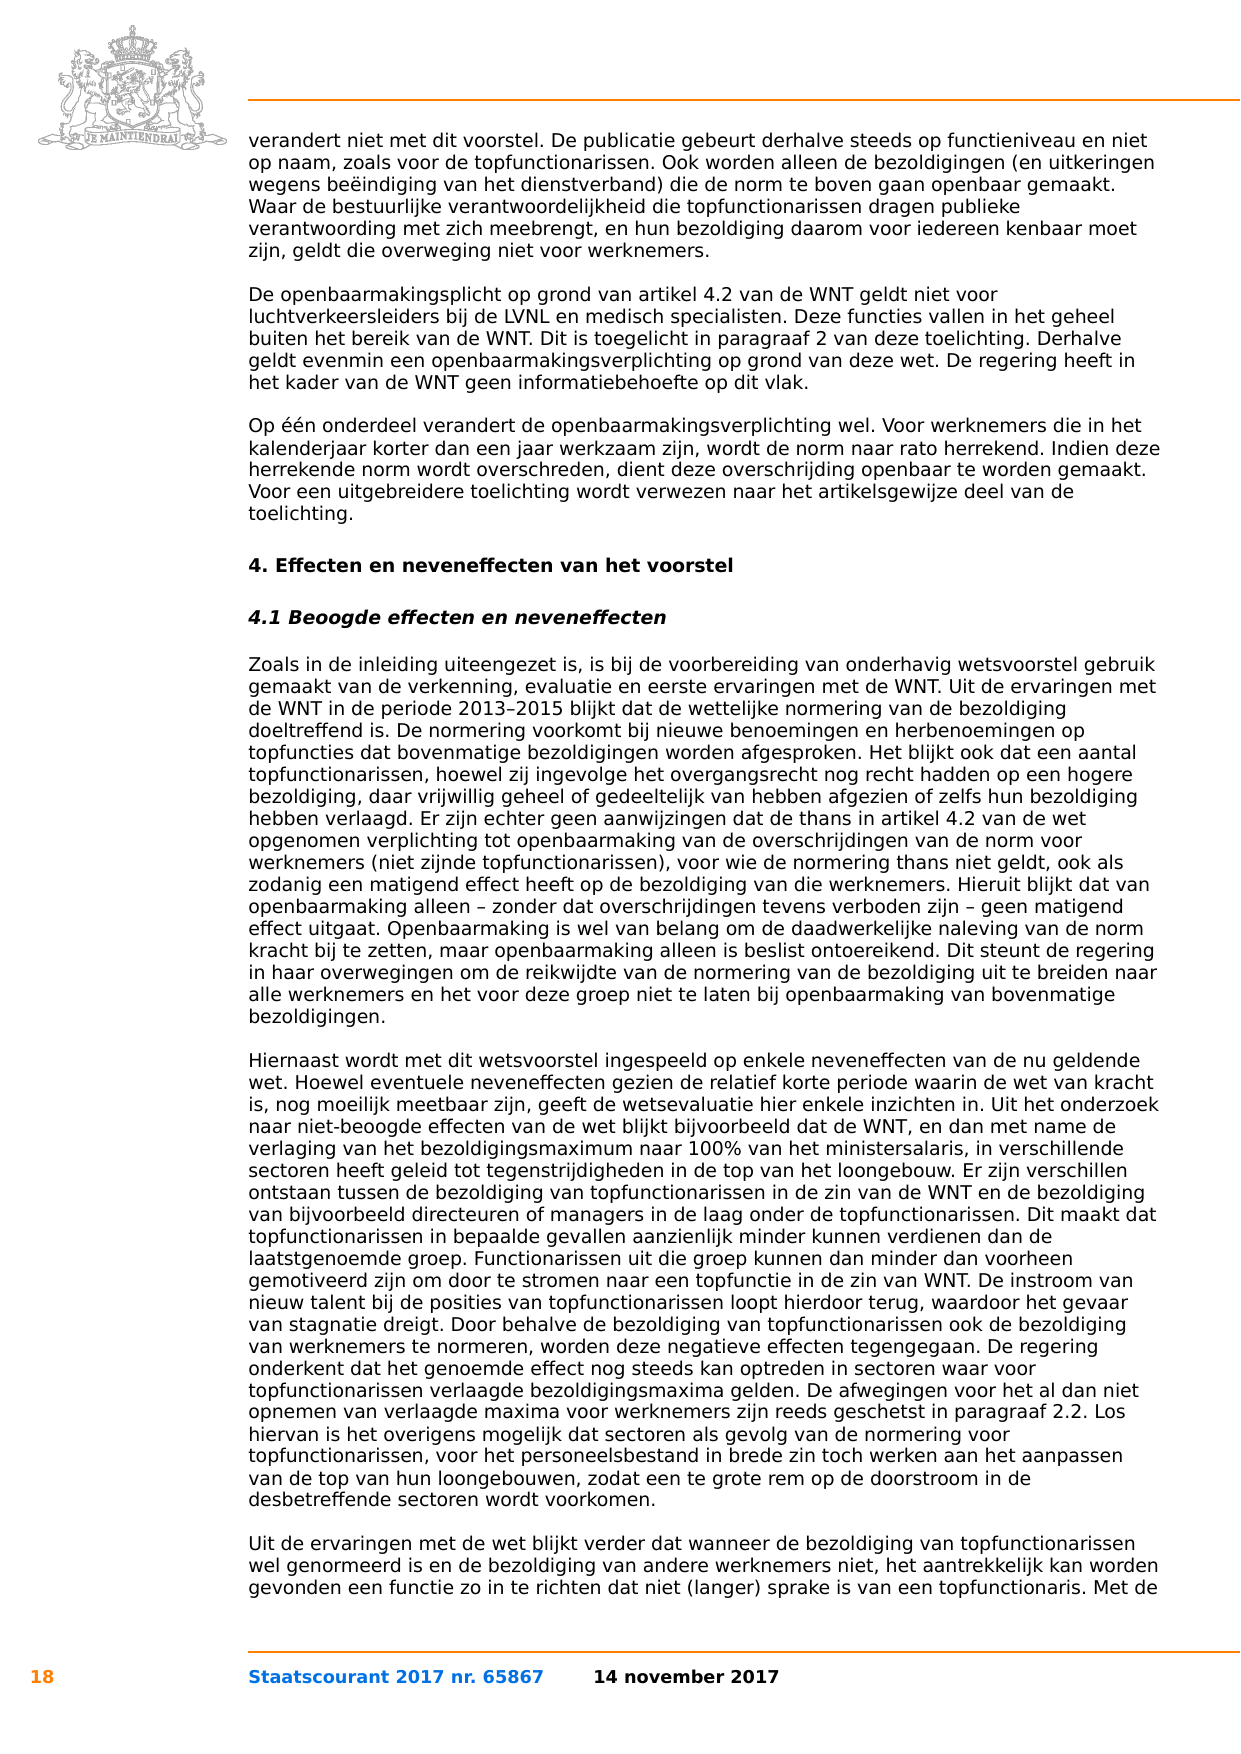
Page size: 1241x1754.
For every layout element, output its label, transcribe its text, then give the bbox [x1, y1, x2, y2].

text Op één onderdeel verandert de openbaarmakingsverplichting wel. Voor werknemers die in het kalenderjaar korter dan een jaar werkzaam zijn, wordt de norm naar rato herrekend. Indien deze herrekende norm wordt overschreden, dient deze overschrijding openbaar te worden gemaakt. Voor een uitgebreidere toelichting wordt verwezen naar het artikelsgewijze deel van de toelichting. [248, 415, 1163, 525]
text Zoals in de inleiding uiteengezet is, is bij de voorbereiding van onderhavig wetsvoorstel gebruik gemaakt van de verkenning, evaluatie en eerste ervaringen met de WNT. Uit de ervaringen met de WNT in de periode 2013–2015 blijkt dat de wettelijke normering van de bezoldiging doeltreffend is. De normering voorkomt bij nieuwe benoemingen en herbenoemingen op topfuncties dat bovenmatige bezoldigingen worden afgesproken. Het blijkt ook dat een aantal topfunctionarissen, hoewel zij ingevolge het overgangsrecht nog recht hadden op een hogere bezoldiging, daar vrijwillig geheel of gedeeltelijk van hebben afgezien of zelfs hun bezoldiging hebben verlaagd. Er zijn echter geen aanwijzingen dat de thans in artikel 4.2 van de wet opgenomen verplichting tot openbaarmaking van de overschrijdingen van de norm voor werknemers (niet zijnde topfunctionarissen), voor wie de normering thans niet geldt, ook als zodanig een matigend effect heeft op de bezoldiging van die werknemers. Hieruit blijkt dat van openbaarmaking alleen – zonder dat overschrijdingen tevens verboden zijn – geen matigend effect uitgaat. Openbaarmaking is wel van belang om de daadwerkelijke naleving van de norm kracht bij te zetten, maar openbaarmaking alleen is beslist ontoereikend. Dit steunt de regering in haar overwegingen om de reikwijdte van de normering van de bezoldiging uit te breiden naar alle werknemers en het voor deze groep niet te laten bij openbaarmaking van bovenmatige bezoldigingen. [248, 654, 1163, 1028]
subtitle 4.1 Beoogde effecten en neveneffecten [248, 607, 1163, 629]
subtitle 4. Effecten en neveneffecten van het voorstel [248, 555, 1163, 577]
text De openbaarmakingsplicht op grond van artikel 4.2 van de WNT geldt niet voor luchtverkeersleiders bij de LVNL en medisch specialisten. Deze functies vallen in het geheel buiten het bereik van de WNT. Dit is toegelicht in paragraaf 2 van deze toelichting. Derhalve geldt evenmin een openbaarmakingsverplichting op grond van deze wet. De regering heeft in het kader van de WNT geen informatiebehoefte op dit vlak. [248, 284, 1163, 393]
text verandert niet met dit voorstel. De publicatie gebeurt derhalve steeds op functieniveau en niet op naam, zoals voor de topfunctionarissen. Ook worden alleen de bezoldigingen (en uitkeringen wegens beëindiging van het dienstverband) die de norm te boven gaan openbaar gemaakt. Waar de bestuurlijke verantwoordelijkheid die topfunctionarissen dragen publieke verantwoording met zich meebrengt, en hun bezoldiging daarom voor iedereen kenbaar moet zijn, geldt die overweging niet voor werknemers. [248, 130, 1163, 262]
text Uit de ervaringen met de wet blijkt verder dat wanneer de bezoldiging van topfunctionarissen wel genormeerd is en de bezoldiging van andere werknemers niet, het aantrekkelijk kan worden gevonden een functie zo in te richten dat niet (langer) sprake is van een topfunctionaris. Met de [248, 1533, 1163, 1599]
text Hiernaast wordt met dit wetsvoorstel ingespeeld op enkele neveneffecten van de nu geldende wet. Hoewel eventuele neveneffecten gezien de relatief korte periode waarin de wet van kracht is, nog moeilijk meetbaar zijn, geeft de wetsevaluatie hier enkele inzichten in. Uit het onderzoek naar niet-beoogde effecten van de wet blijkt bijvoorbeeld dat de WNT, en dan met name de verlaging van het bezoldigingsmaximum naar 100% van het ministersalaris, in verschillende sectoren heeft geleid tot tegenstrijdigheden in de top van het loongebouw. Er zijn verschillen ontstaan tussen de bezoldiging van topfunctionarissen in de zin van de WNT en de bezoldiging van bijvoorbeeld directeuren of managers in de laag onder de topfunctionarissen. Dit maakt dat topfunctionarissen in bepaalde gevallen aanzienlijk minder kunnen verdienen dan de laatstgenoemde groep. Functionarissen uit die groep kunnen dan minder dan voorheen gemotiveerd zijn om door te stromen naar een topfunctie in de zin van WNT. De instroom van nieuw talent bij de posities van topfunctionarissen loopt hierdoor terug, waardoor het gevaar van stagnatie dreigt. Door behalve de bezoldiging van topfunctionarissen ook de bezoldiging van werknemers te normeren, worden deze negatieve effecten tegengegaan. De regering onderkent dat het genoemde effect nog steeds kan optreden in sectoren waar voor topfunctionarissen verlaagde bezoldigingsmaxima gelden. De afwegingen voor het al dan niet opnemen van verlaagde maxima voor werknemers zijn reeds geschetst in paragraaf 2.2. Los hiervan is het overigens mogelijk dat sectoren als gevolg van de normering voor topfunctionarissen, voor het personeelsbestand in brede zin toch werken aan het aanpassen van de top van hun loongebouwen, zodat een te grote rem op de doorstroom in de desbetreffende sectoren wordt voorkomen. [248, 1050, 1163, 1511]
picture [38, 25, 227, 150]
